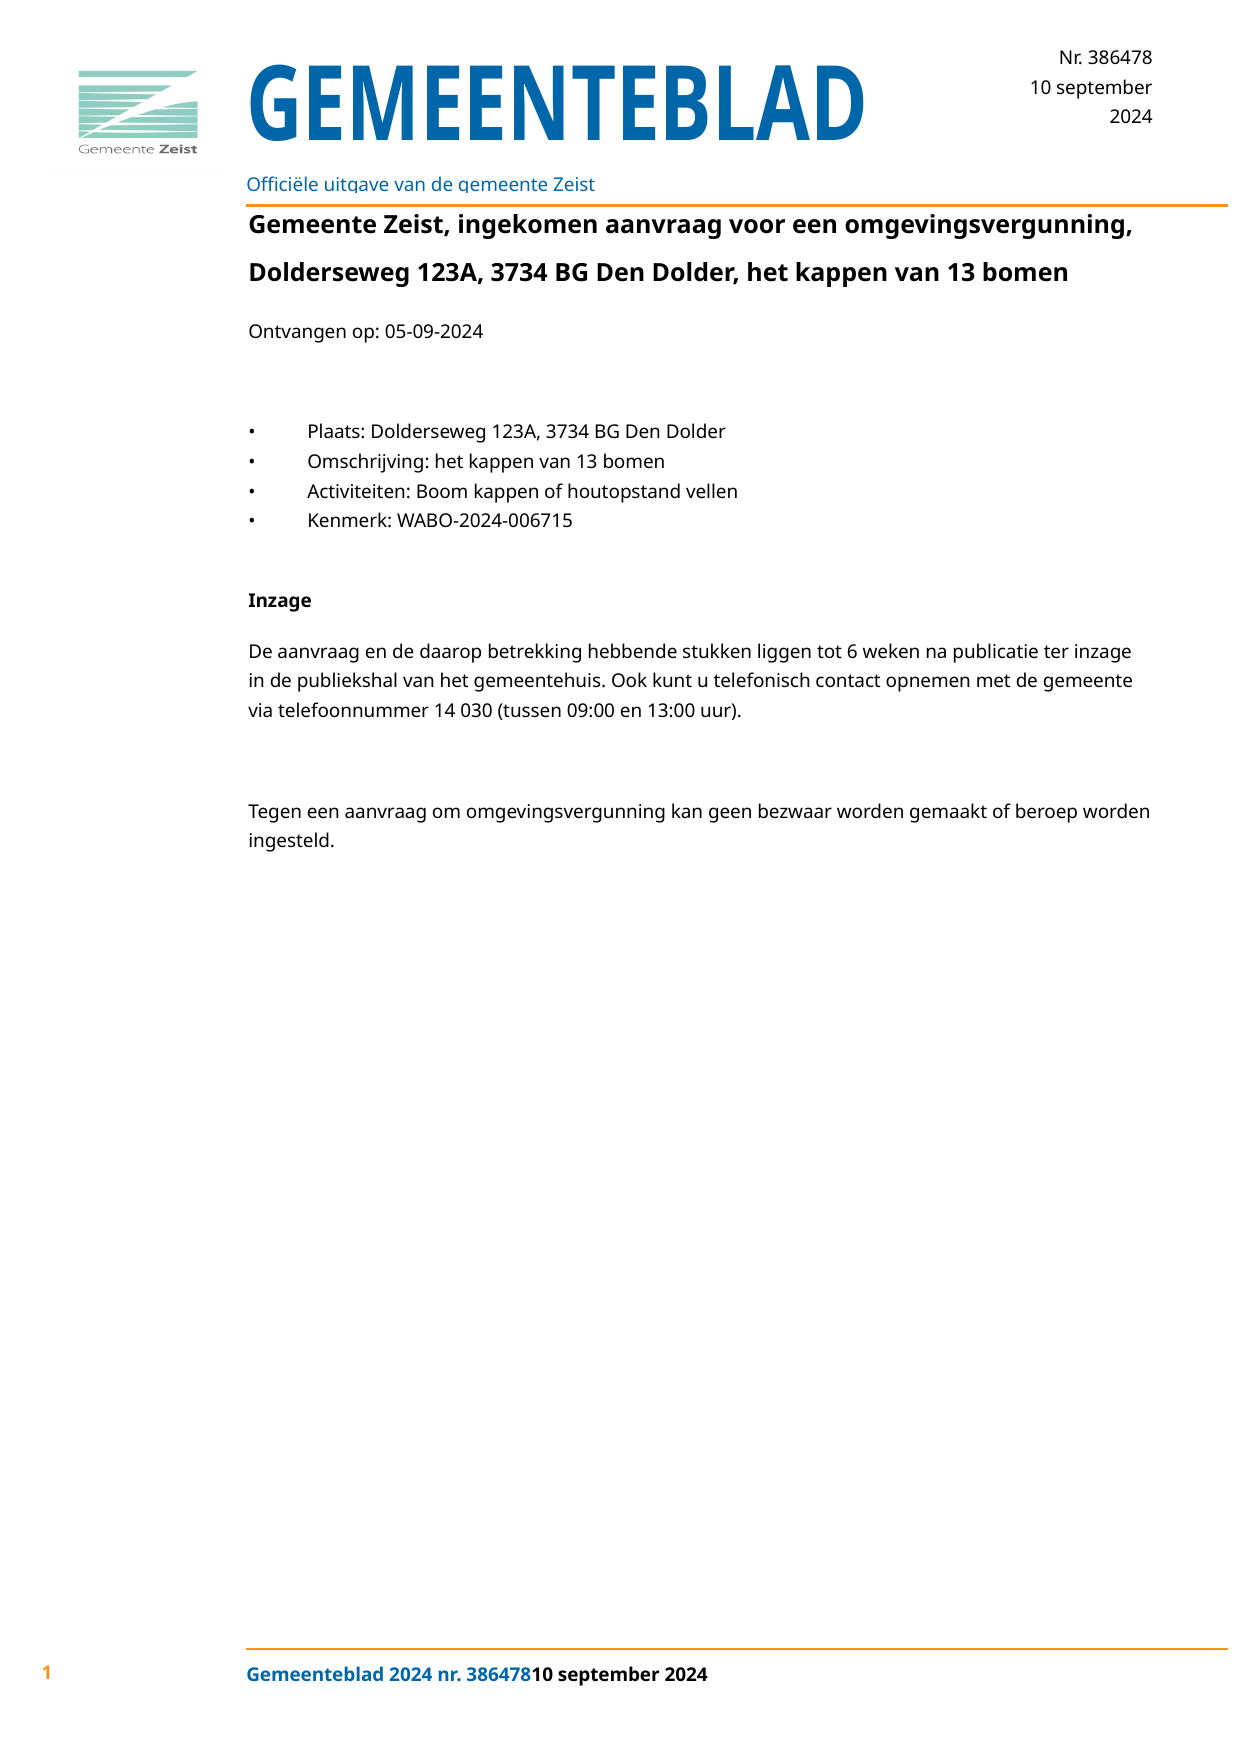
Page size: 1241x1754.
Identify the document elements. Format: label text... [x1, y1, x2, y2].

text Ontvangen op: 05-09-2024 [248, 318, 1152, 344]
text De aanvraag en de daarop betrekking hebbende stukken liggen tot 6 weken na publicatie ter inzage in de publiekshal van het gemeentehuis. Ook kunt u telefonisch contact opnemen met de gemeente via telefoonnummer 14 030 (tussen 09:00 en 13:00 uur). [248, 638, 1152, 723]
list Kenmerk: WABO-2024-006715 [248, 507, 1152, 533]
text Gemeente Zeist, ingekomen aanvraag voor een omgevingsvergunning, Dolderseweg 123A, 3734 BG Den Dolder, het kappen van 13 bomen [248, 207, 1152, 288]
list Activiteiten: Boom kappen of houtopstand vellen [248, 478, 1152, 504]
picture [41, 47, 231, 172]
list Plaats: Dolderseweg 123A, 3734 BG Den Dolder [248, 419, 1152, 444]
text Inzage [248, 587, 1152, 613]
list Omschrijving: het kappen van 13 bomen [248, 448, 1152, 474]
text Tegen een aanvraag om omgevingsvergunning kan geen bezwaar worden gemaakt of beroep worden ingesteld. [248, 798, 1152, 853]
